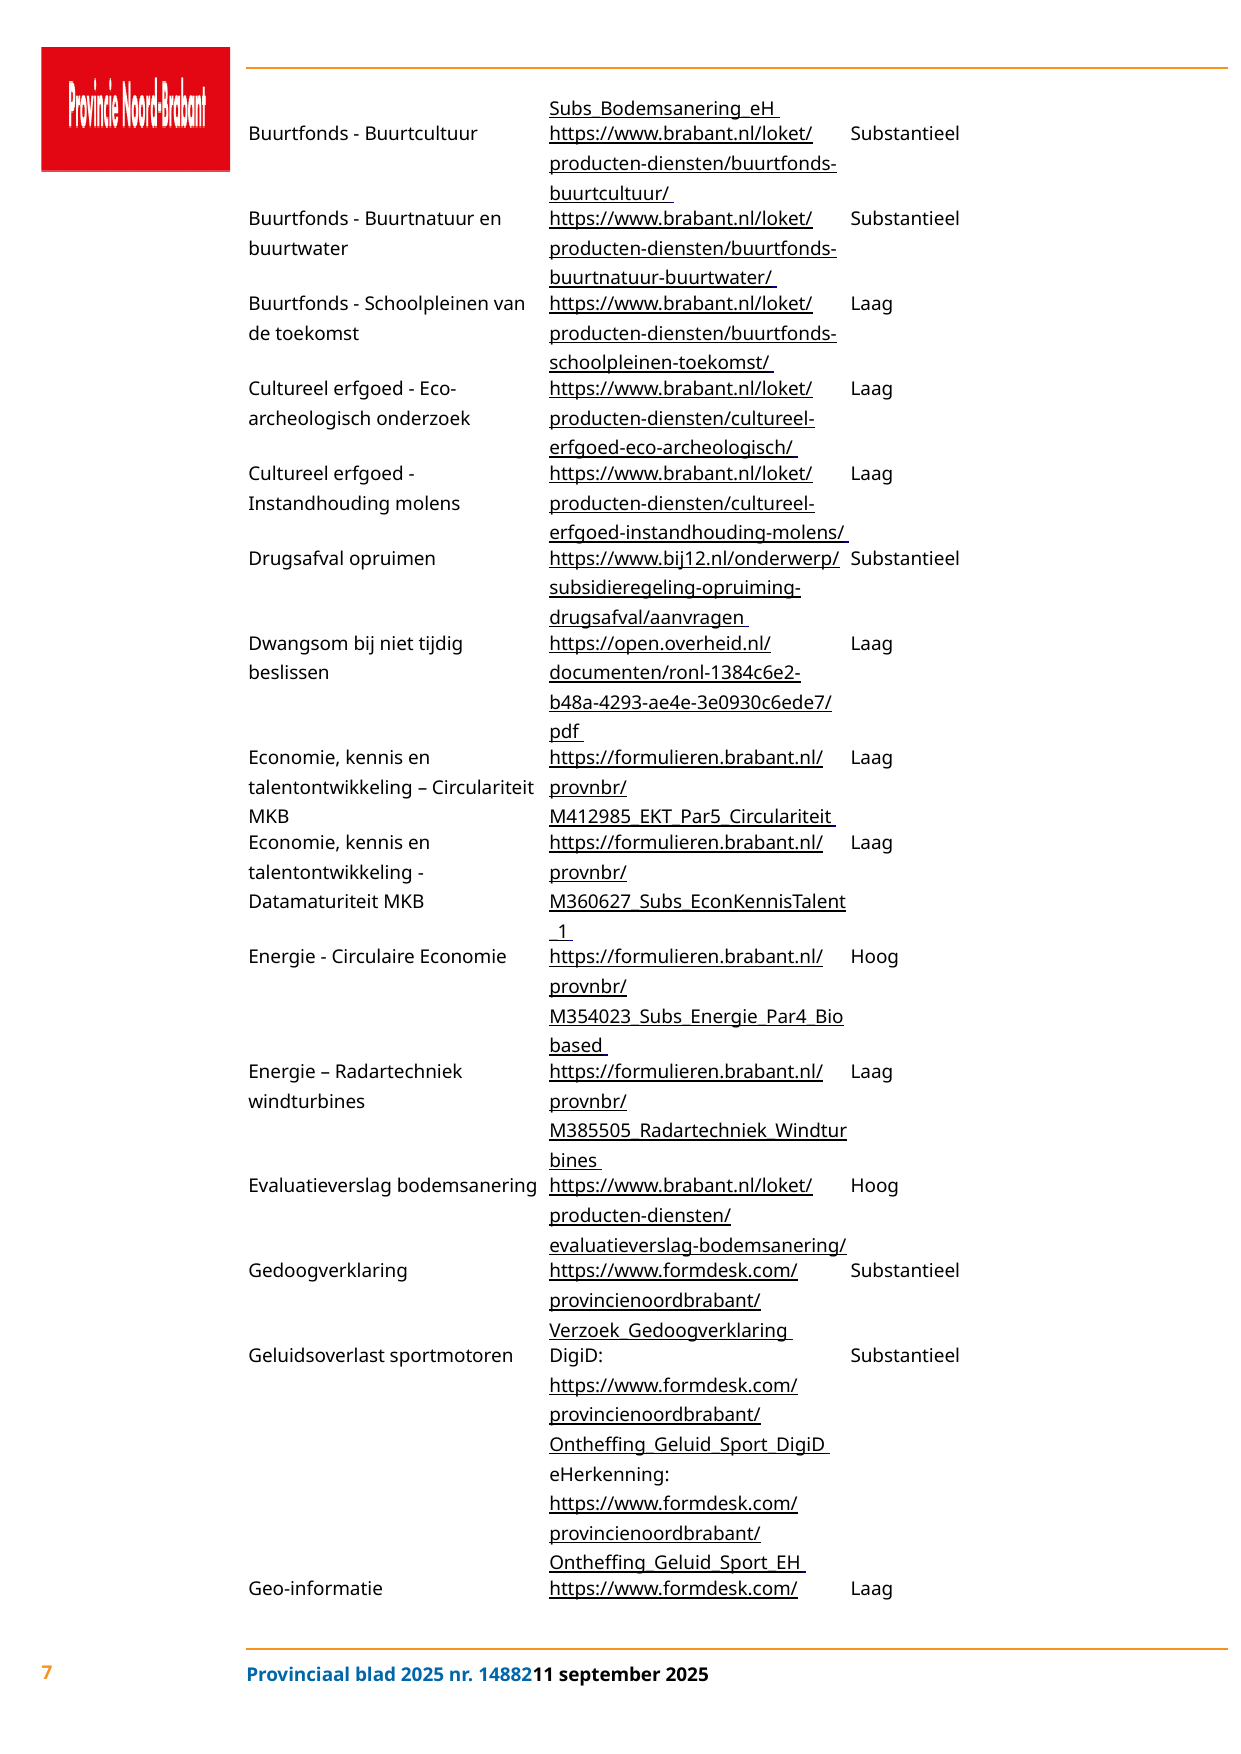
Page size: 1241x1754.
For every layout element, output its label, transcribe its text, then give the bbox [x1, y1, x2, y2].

table_cell Energie – Radartechniek windturbines [248, 1058, 549, 1173]
table_cell Drugsafval opruimen [248, 545, 549, 630]
table_cell Dwangsom bij niet tijdig beslissen [248, 630, 549, 744]
table_cell https://www.formdesk.com/provincienoordbrabant/Verzoek_Gedoogverklaring [549, 1258, 850, 1342]
table_cell Laag [850, 744, 1152, 829]
table_cell Substantieel [850, 545, 1152, 630]
table_cell Laag [850, 829, 1152, 944]
table_cell Laag [850, 290, 1152, 375]
table_cell Buurtfonds - Buurtnatuur en buurtwater [248, 205, 549, 290]
table_cell Laag [850, 375, 1152, 460]
table_cell Buurtfonds - Schoolpleinen van de toekomst [248, 290, 549, 375]
table_cell Economie, kennis en talentontwikkeling – Circulariteit MKB [248, 744, 549, 829]
table_cell https://formulieren.brabant.nl/provnbr/M354023_Subs_Energie_Par4_Biobased [549, 944, 850, 1058]
table_cell Energie - Circulaire Economie [248, 944, 549, 1058]
table_cell Economie, kennis en talentontwikkeling - Datamaturiteit MKB [248, 829, 549, 944]
table_cell https://www.brabant.nl/loket/producten-diensten/buurtfonds-buurtcultuur/ [549, 121, 850, 205]
table_cell https://www.formdesk.com/ [549, 1575, 850, 1601]
table_cell https://formulieren.brabant.nl/provnbr/M360627_Subs_EconKennisTalent_1 [549, 829, 850, 944]
picture [41, 47, 231, 172]
table_cell Hoog [850, 944, 1152, 1058]
table_cell Geluidsoverlast sportmotoren [248, 1343, 549, 1575]
table_cell Hoog [850, 1173, 1152, 1258]
table_cell https://www.brabant.nl/loket/producten-diensten/evaluatieverslag-bodemsanering/ [549, 1173, 850, 1258]
table_cell Laag [850, 1575, 1152, 1601]
table_cell https://formulieren.brabant.nl/provnbr/M385505_Radartechniek_Windturbines [549, 1058, 850, 1173]
table_cell Substantieel [850, 1258, 1152, 1342]
table_cell https://www.bij12.nl/onderwerp/subsidieregeling-opruiming-drugsafval/aanvragen [549, 545, 850, 630]
table_cell Substantieel [850, 1343, 1152, 1575]
table_cell Cultureel erfgoed - Instandhouding molens [248, 460, 549, 545]
table_cell Geo-informatie [248, 1575, 549, 1601]
table_cell Laag [850, 630, 1152, 744]
table_cell https://www.brabant.nl/loket/producten-diensten/buurtfonds-schoolpleinen-toekomst/ [549, 290, 850, 375]
table_cell https://formulieren.brabant.nl/provnbr/M412985_EKT_Par5_Circulariteit [549, 744, 850, 829]
table_cell https://www.brabant.nl/loket/producten-diensten/cultureel-erfgoed-eco-archeologisch/ [549, 375, 850, 460]
table_cell Evaluatieverslag bodemsanering [248, 1173, 549, 1258]
table_cell https://www.brabant.nl/loket/producten-diensten/buurtfonds-buurtnatuur-buurtwater/ [549, 205, 850, 290]
table_cell Substantieel [850, 205, 1152, 290]
table_cell [248, 95, 549, 121]
table_cell Laag [850, 460, 1152, 545]
table_cell https://www.brabant.nl/loket/producten-diensten/cultureel-erfgoed-instandhouding-molens/ [549, 460, 850, 545]
table_cell [850, 95, 1152, 121]
table_cell Gedoogverklaring [248, 1258, 549, 1342]
table_cell Cultureel erfgoed - Eco-archeologisch onderzoek [248, 375, 549, 460]
table_cell Substantieel [850, 121, 1152, 205]
table_cell https://open.overheid.nl/documenten/ronl-1384c6e2-b48a-4293-ae4e-3e0930c6ede7/pdf [549, 630, 850, 744]
table_cell Buurtfonds - Buurtcultuur [248, 121, 549, 205]
table_cell Laag [850, 1058, 1152, 1173]
table_cell Subs_Bodemsanering_eH [549, 95, 850, 121]
table_cell DigiD: https://www.formdesk.com/provincienoordbrabant/Ontheffing_Geluid_Sport_DigiD eHerkenning: https://www.formdesk.com/provincienoordbrabant/Ontheffing_Geluid_Sport_EH [549, 1343, 850, 1575]
